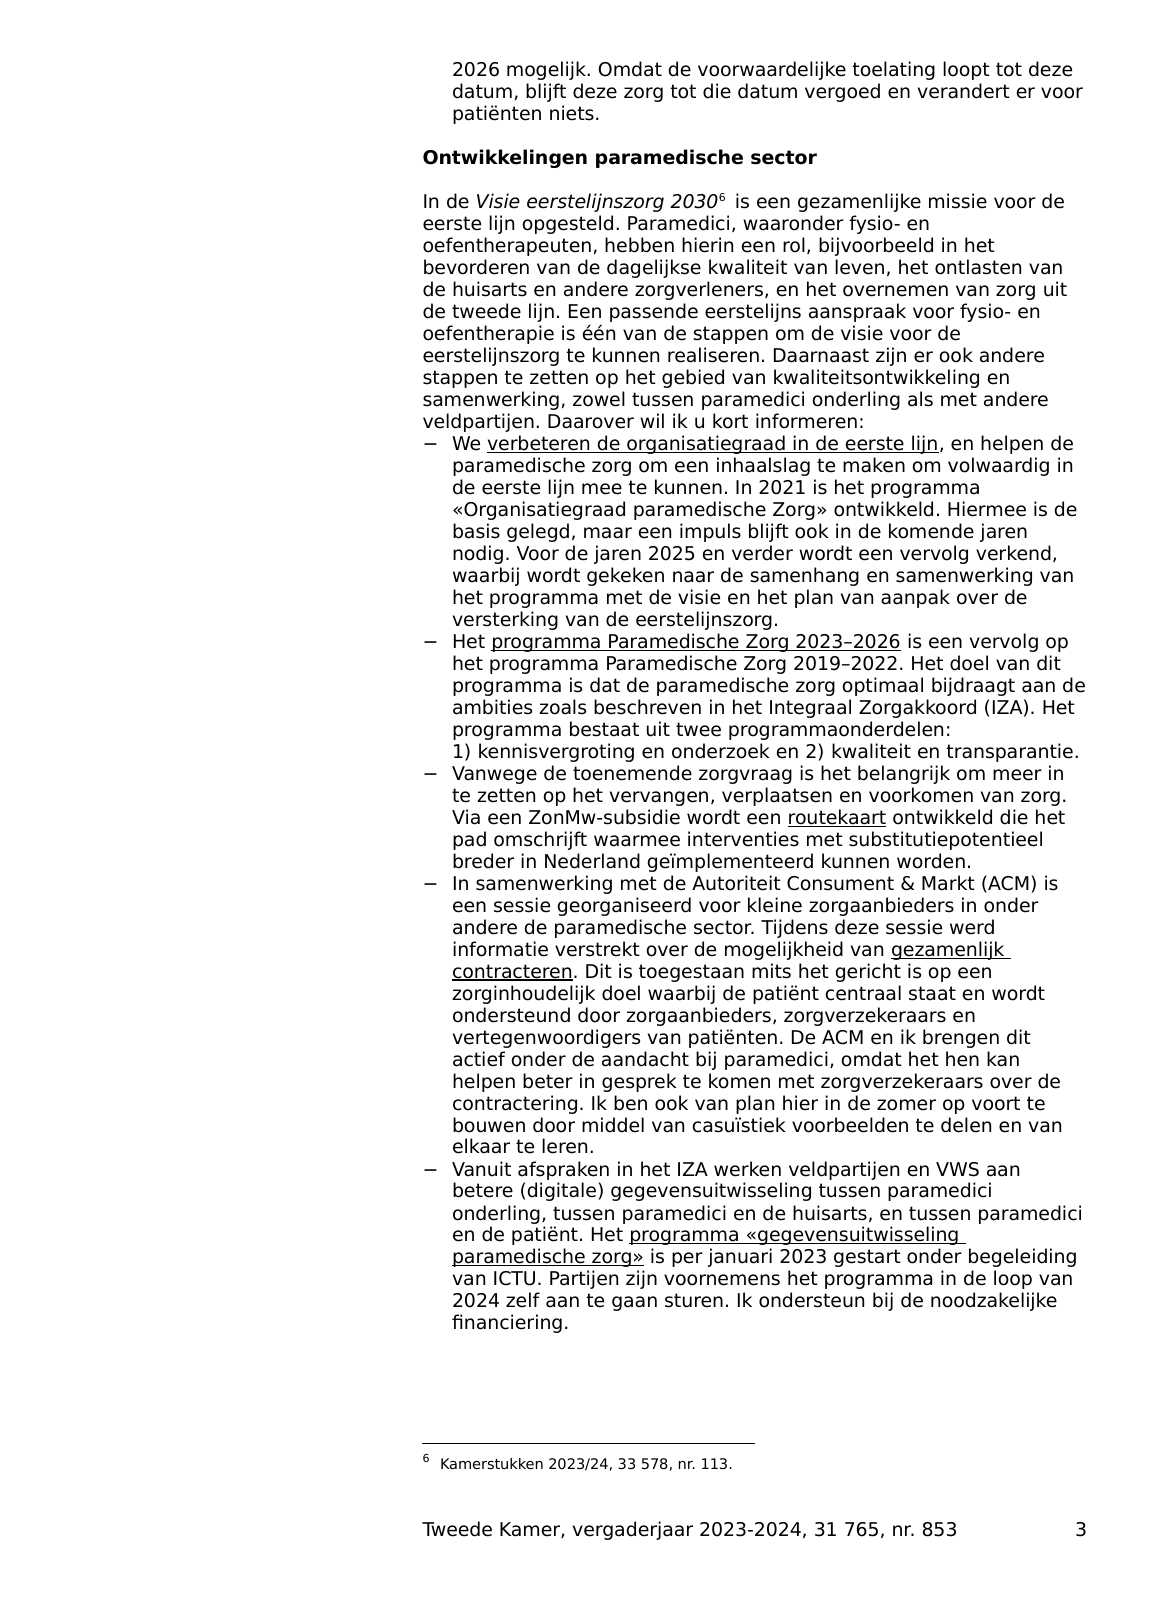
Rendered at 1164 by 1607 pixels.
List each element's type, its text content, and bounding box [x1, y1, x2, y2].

text 2026 mogelijk. Omdat de voorwaardelijke toelating loopt tot deze datum, blijft deze zorg tot die datum vergoed en verandert er voor patiënten niets. [422, 59, 1087, 125]
text − Vanuit afspraken in het IZA werken veldpartijen en VWS aan betere (digitale) gegevensuitwisseling tussen paramedici onderling, tussen paramedici en de huisarts, en tussen paramedici en de patiënt. Het programma «gegevensuitwisseling paramedische zorg» is per januari 2023 gestart onder begeleiding van ICTU. Partijen zijn voornemens het programma in de loop van 2024 zelf aan te gaan sturen. Ik ondersteun bij de noodzakelijke financiering. [422, 1158, 1087, 1334]
text − We verbeteren de organisatiegraad in de eerste lijn, en helpen de paramedische zorg om een inhaalslag te maken om volwaardig in de eerste lijn mee te kunnen. In 2021 is het programma «Organisatiegraad paramedische Zorg» ontwikkeld. Hiermee is de basis gelegd, maar een impuls blijft ook in de komende jaren nodig. Voor de jaren 2025 en verder wordt een vervolg verkend, waarbij wordt gekeken naar de samenhang en samenwerking van het programma met de visie en het plan van aanpak over de versterking van de eerstelijnszorg. [422, 433, 1087, 631]
subtitle Ontwikkelingen paramedische sector [422, 147, 1087, 169]
text In de Visie eerstelijnszorg 2030 is een gezamenlijke missie voor de eerste lijn opgesteld. Paramedici, waaronder fysio- en oefentherapeuten, hebben hierin een rol, bijvoorbeeld in het bevorderen van de dagelijkse kwaliteit van leven, het ontlasten van de huisarts en andere zorgverleners, en het overnemen van zorg uit de tweede lijn. Een passende eerstelijns aanspraak voor fysio- en oefentherapie is één van de stappen om de visie voor de eerstelijnszorg te kunnen realiseren. Daarnaast zijn er ook andere stappen te zetten op het gebied van kwaliteitsontwikkeling en samenwerking, zowel tussen paramedici onderling als met andere veldpartijen. Daarover wil ik u kort informeren: [422, 191, 1087, 433]
text Kamerstukken 2023/24, 33 578, nr. 113. [422, 1452, 1087, 1474]
text − Vanwege de toenemende zorgvraag is het belangrijk om meer in te zetten op het vervangen, verplaatsen en voorkomen van zorg. Via een ZonMw-subsidie wordt een routekaart ontwikkeld die het pad omschrijft waarmee interventies met substitutiepotentieel breder in Nederland geïmplementeerd kunnen worden. [422, 763, 1087, 873]
text − Het programma Paramedische Zorg 2023–2026 is een vervolg op het programma Paramedische Zorg 2019–2022. Het doel van dit programma is dat de paramedische zorg optimaal bijdraagt aan de ambities zoals beschreven in het Integraal Zorgakkoord (IZA). Het programma bestaat uit twee programmaonderdelen: 1) kennisvergroting en onderzoek en 2) kwaliteit en transparantie. [422, 631, 1087, 763]
text − In samenwerking met de Autoriteit Consument & Markt (ACM) is een sessie georganiseerd voor kleine zorgaanbieders in onder andere de paramedische sector. Tijdens deze sessie werd informatie verstrekt over de mogelijkheid van gezamenlijk contracteren. Dit is toegestaan mits het gericht is op een zorginhoudelijk doel waarbij de patiënt centraal staat en wordt ondersteund door zorgaanbieders, zorgverzekeraars en vertegenwoordigers van patiënten. De ACM en ik brengen dit actief onder de aandacht bij paramedici, omdat het hen kan helpen beter in gesprek te komen met zorgverzekeraars over de contractering. Ik ben ook van plan hier in de zomer op voort te bouwen door middel van casuïstiek voorbeelden te delen en van elkaar te leren. [422, 873, 1087, 1158]
